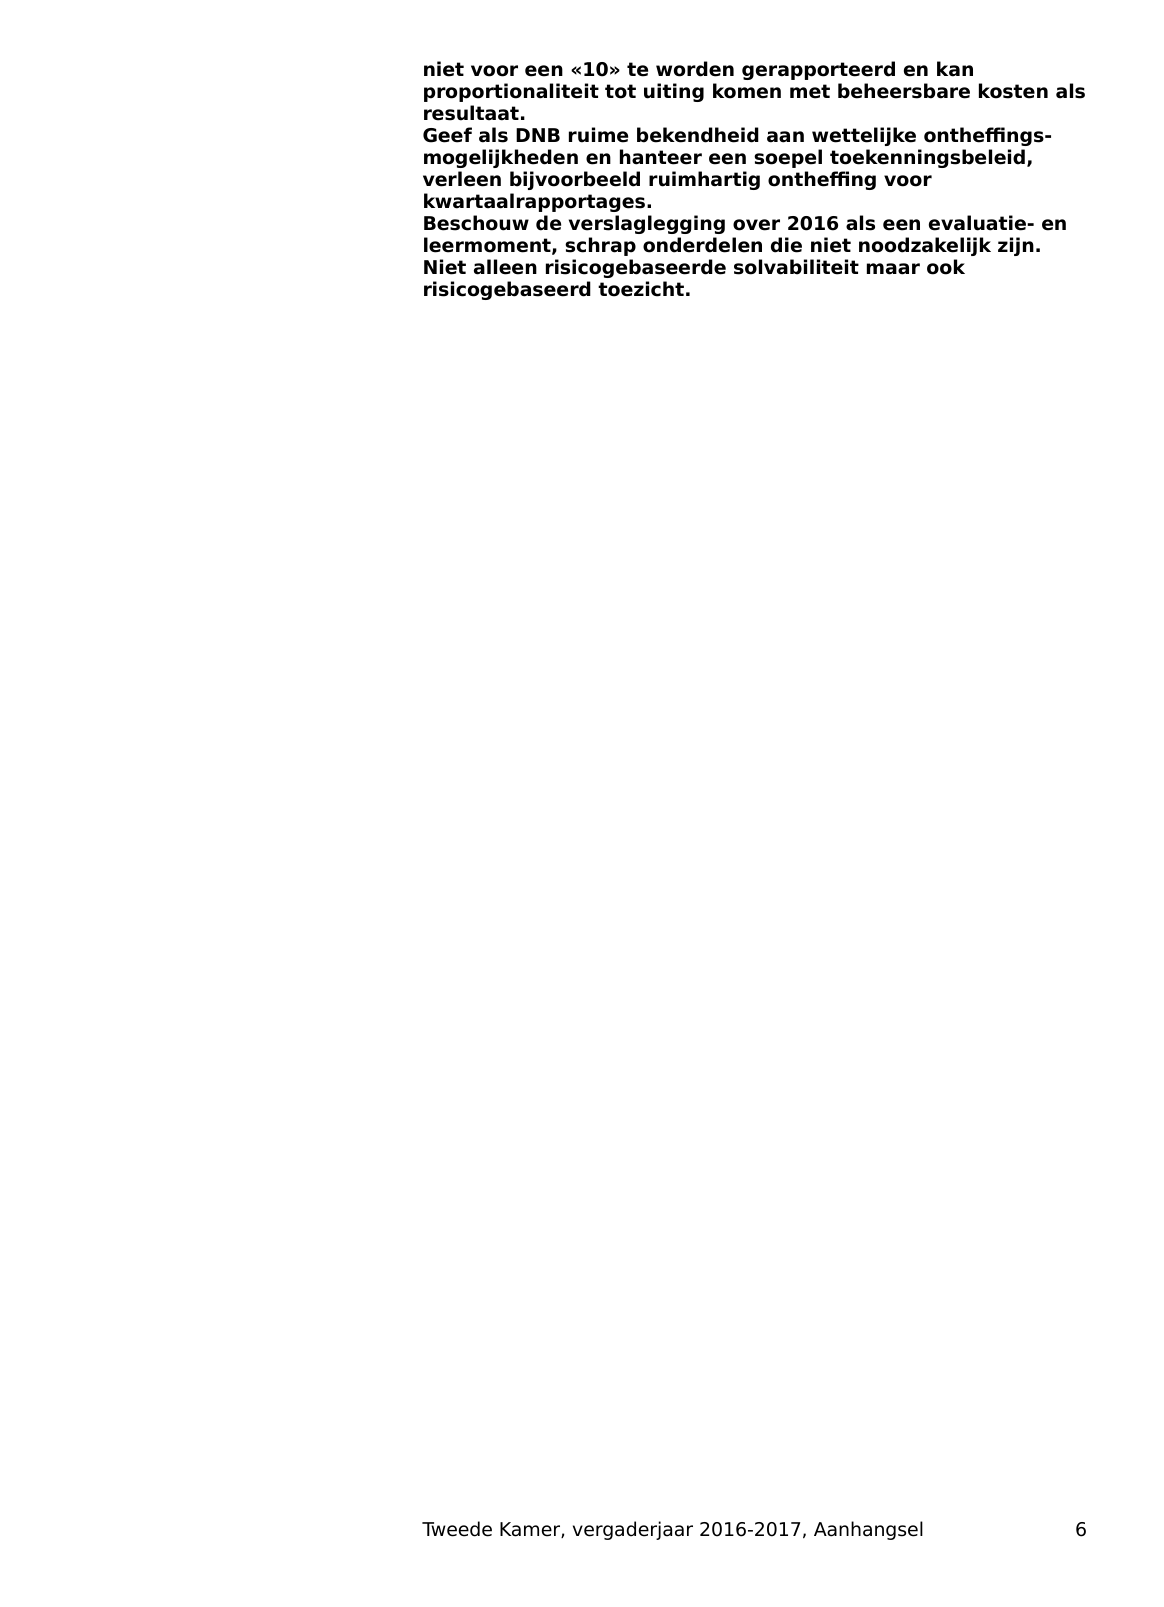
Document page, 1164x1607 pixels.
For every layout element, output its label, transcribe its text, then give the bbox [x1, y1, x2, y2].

text niet voor een «10» te worden gerapporteerd en kan proportionaliteit tot uiting komen met beheersbare kosten als resultaat. [422, 59, 1087, 125]
text Niet alleen risicogebaseerde solvabiliteit maar ook risicogebaseerd toezicht. [422, 257, 1087, 301]
text Geef als DNB ruime bekendheid aan wettelijke ontheffings-mogelijkheden en hanteer een soepel toekenningsbeleid, verleen bijvoorbeeld ruimhartig ontheffing voor kwartaalrapportages. [422, 125, 1087, 213]
text Beschouw de verslaglegging over 2016 als een evaluatie- en leermoment, schrap onderdelen die niet noodzakelijk zijn. [422, 213, 1087, 257]
